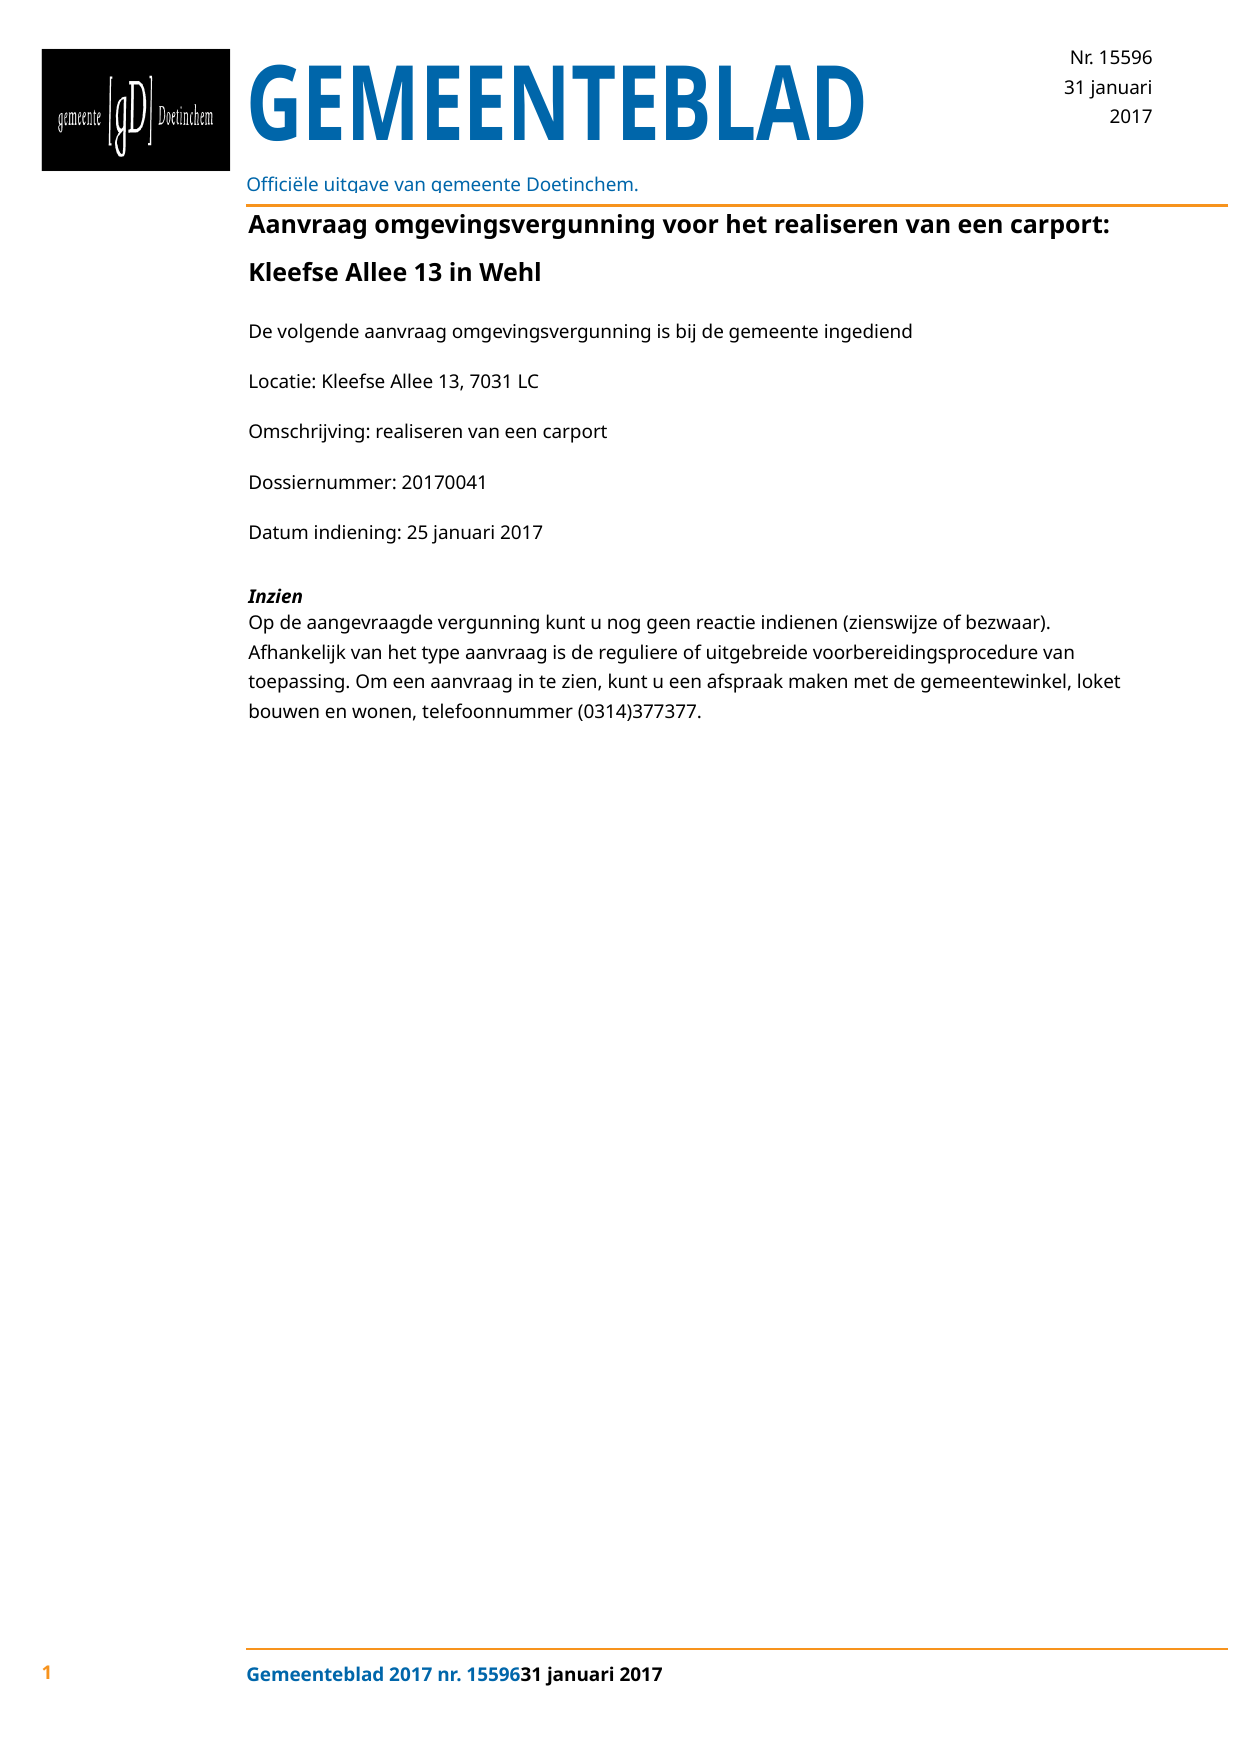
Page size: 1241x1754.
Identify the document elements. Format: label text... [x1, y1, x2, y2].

text Dossiernummer: 20170041 [248, 469, 1152, 495]
text Omschrijving: realiseren van een carport [248, 419, 1152, 444]
text Datum indiening: 25 januari 2017 [248, 519, 1152, 545]
text Inzien [248, 583, 1152, 609]
picture [41, 47, 231, 172]
text Op de aangevraagde vergunning kunt u nog geen reactie indienen (zienswijze of bezwaar). Afhankelijk van het type aanvraag is de reguliere of uitgebreide voorbereidingsprocedure van toepassing. Om een aanvraag in te zien, kunt u een afspraak maken met de gemeentewinkel, loket bouwen en wonen, telefoonnummer (0314)377377. [248, 609, 1152, 724]
text De volgende aanvraag omgevingsvergunning is bij de gemeente ingediend [248, 318, 1152, 344]
text Locatie: Kleefse Allee 13, 7031 LC [248, 368, 1152, 394]
text Aanvraag omgevingsvergunning voor het realiseren van een carport: Kleefse Allee 13 in Wehl [248, 207, 1152, 288]
